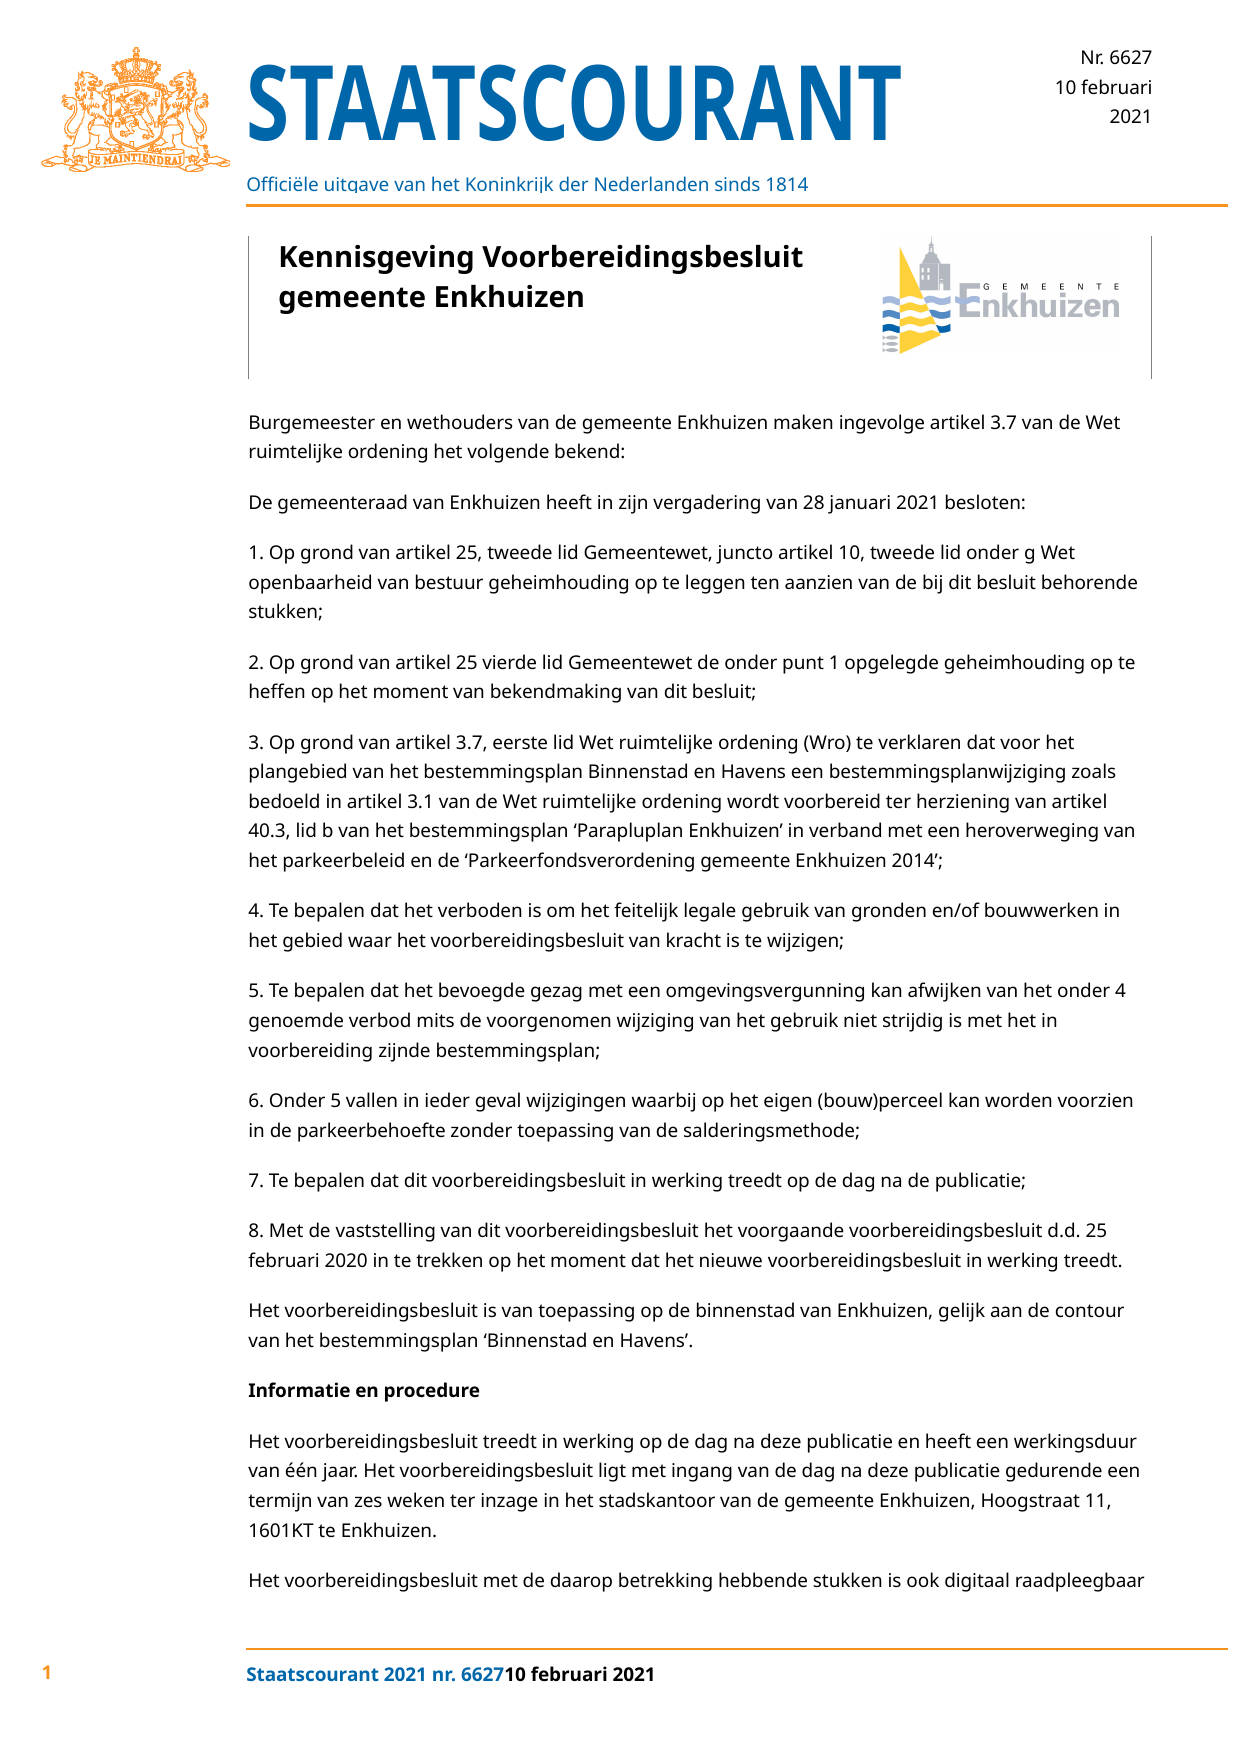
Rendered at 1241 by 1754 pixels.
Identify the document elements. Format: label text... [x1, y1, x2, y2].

text De gemeenteraad van Enkhuizen heeft in zijn vergadering van 28 januari 2021 besloten: [248, 489, 1152, 515]
text Burgemeester en wethouders van de gemeente Enkhuizen maken ingevolge artikel 3.7 van de Wet ruimtelijke ordening het volgende bekend: [248, 409, 1152, 464]
text 4. Te bepalen dat het verboden is om het feitelijk legale gebruik van gronden en/of bouwwerken in het gebied waar het voorbereidingsbesluit van kracht is te wijzigen; [248, 898, 1152, 953]
table_header [850, 236, 1151, 379]
text 1. Op grond van artikel 25, tweede lid Gemeentewet, juncto artikel 10, tweede lid onder g Wet openbaarheid van bestuur geheimhouding op te leggen ten aanzien van de bij dit besluit behorende stukken; [248, 539, 1152, 624]
picture [882, 236, 1119, 354]
text 7. Te bepalen dat dit voorbereidingsbesluit in werking treedt op de dag na de publicatie; [248, 1167, 1152, 1193]
text 2. Op grond van artikel 25 vierde lid Gemeentewet de onder punt 1 opgelegde geheimhouding op te heffen op het moment van bekendmaking van dit besluit; [248, 649, 1152, 704]
text 6. Onder 5 vallen in ieder geval wijzigingen waarbij op het eigen (bouw)perceel kan worden voorzien in de parkeerbehoefte zonder toepassing van de salderingsmethode; [248, 1087, 1152, 1143]
text 8. Met de vaststelling van dit voorbereidingsbesluit het voorgaande voorbereidingsbesluit d.d. 25 februari 2020 in te trekken op het moment dat het nieuwe voorbereidingsbesluit in werking treedt. [248, 1218, 1152, 1273]
picture [41, 47, 231, 172]
text Het voorbereidingsbesluit is van toepassing op de binnenstad van Enkhuizen, gelijk aan de contour van het bestemmingsplan ‘Binnenstad en Havens’. [248, 1298, 1152, 1353]
text Het voorbereidingsbesluit treedt in werking op de dag na deze publicatie en heeft een werkingsduur van één jaar. Het voorbereidingsbesluit ligt met ingang van de dag na deze publicatie gedurende een termijn van zes weken ter inzage in het stadskantoor van de gemeente Enkhuizen, Hoogstraat 11, 1601KT te Enkhuizen. [248, 1428, 1152, 1543]
text 3. Op grond van artikel 3.7, eerste lid Wet ruimtelijke ordening (Wro) te verklaren dat voor het plangebied van het bestemmingsplan Binnenstad en Havens een bestemmingsplanwijziging zoals bedoeld in artikel 3.1 van de Wet ruimtelijke ordening wordt voorbereid ter herziening van artikel 40.3, lid b van het bestemmingsplan ‘Parapluplan Enkhuizen’ in verband met een heroverweging van het parkeerbeleid en de ‘Parkeerfondsverordening gemeente Enkhuizen 2014’; [248, 729, 1152, 873]
text Informatie en procedure [248, 1378, 1152, 1403]
text Het voorbereidingsbesluit met de daarop betrekking hebbende stukken is ook digitaal raadpleegbaar [248, 1567, 1152, 1593]
table_header Kennisgeving Voorbereidingsbesluit gemeente Enkhuizen [249, 236, 850, 379]
text 5. Te bepalen dat het bevoegde gezag met een omgevingsvergunning kan afwijken van het onder 4 genoemde verbod mits de voorgenomen wijziging van het gebruik niet strijdig is met het in voorbereiding zijnde bestemmingsplan; [248, 978, 1152, 1063]
